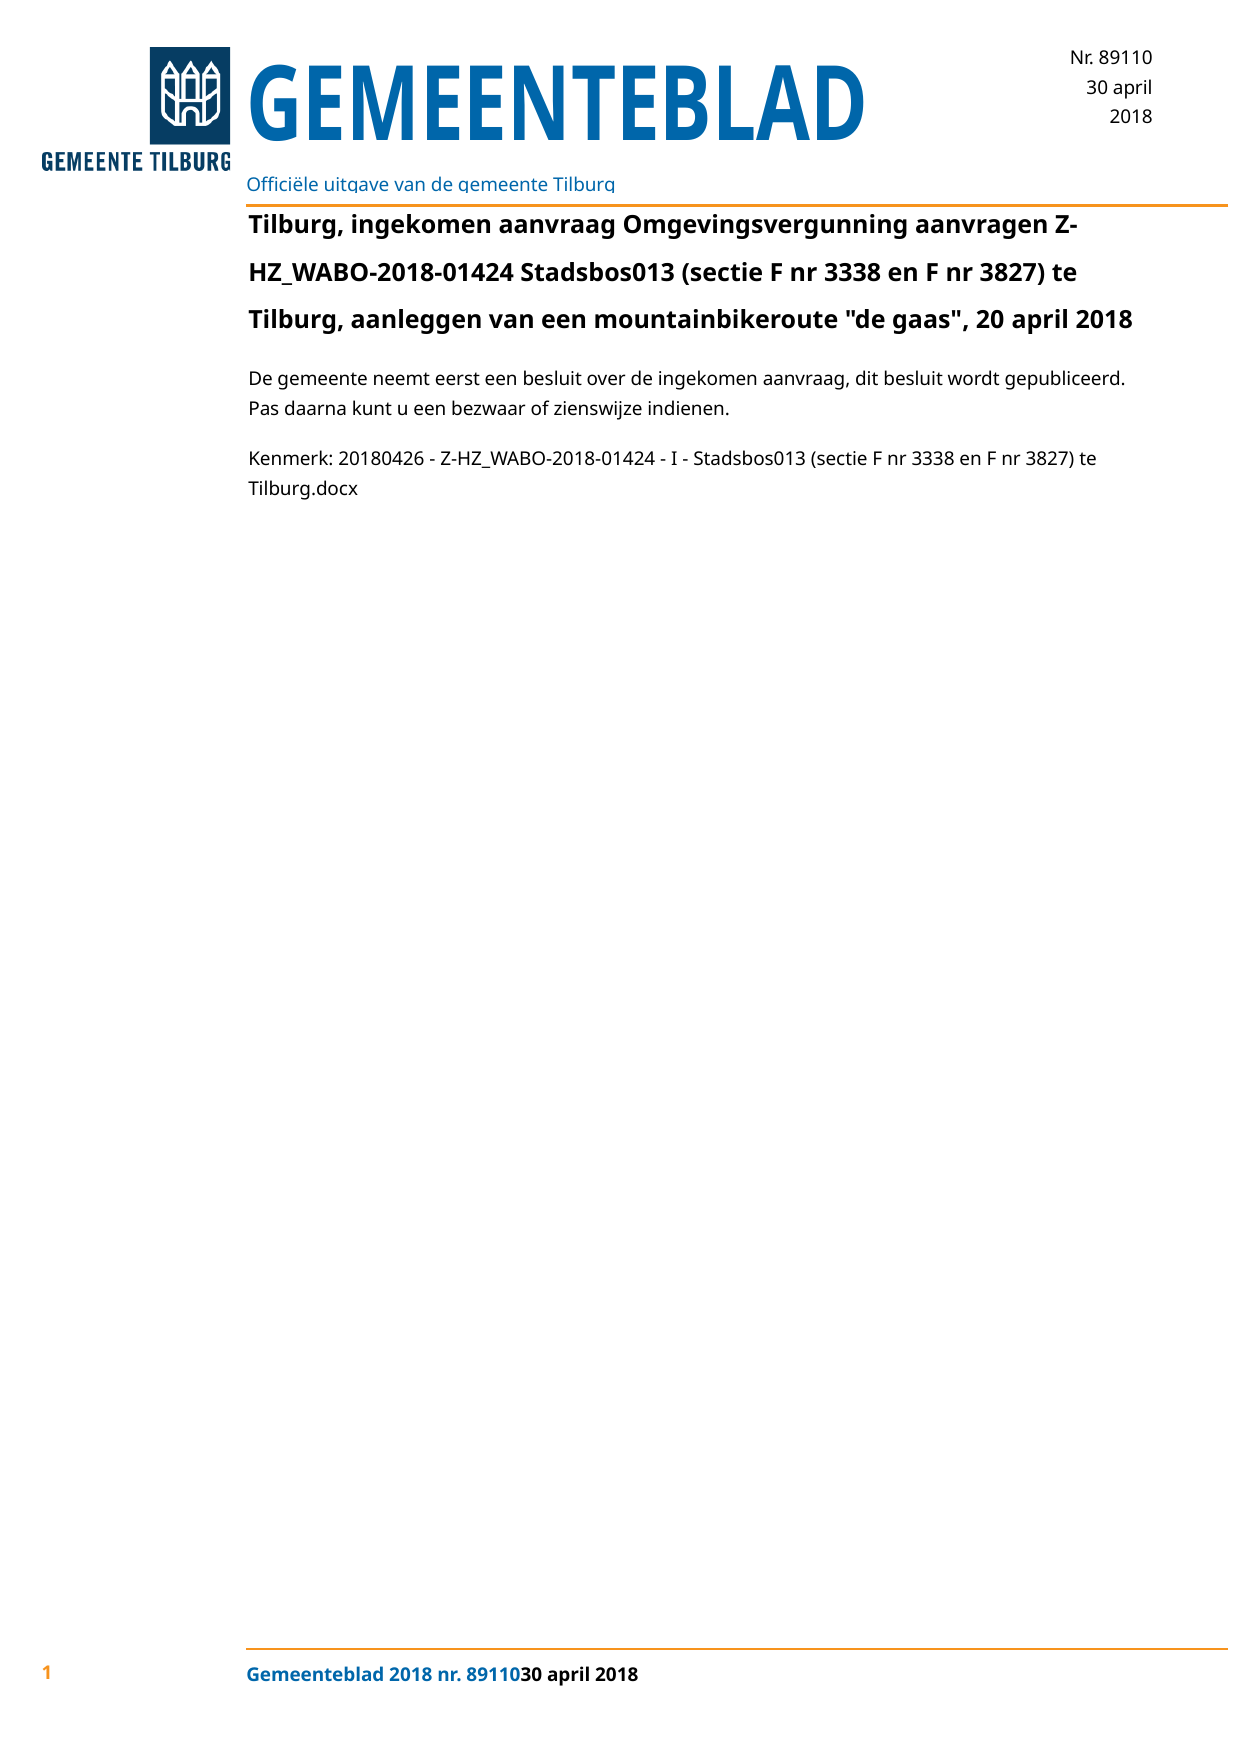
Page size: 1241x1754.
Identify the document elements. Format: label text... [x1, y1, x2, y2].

text De gemeente neemt eerst een besluit over de ingekomen aanvraag, dit besluit wordt gepubliceerd. Pas daarna kunt u een bezwaar of zienswijze indienen. [248, 366, 1152, 421]
picture [41, 47, 231, 172]
text Kenmerk: 20180426 - Z-HZ_WABO-2018-01424 - I - Stadsbos013 (sectie F nr 3338 en F nr 3827) te Tilburg.docx [248, 446, 1152, 501]
text Tilburg, ingekomen aanvraag Omgevingsvergunning aanvragen Z-HZ_WABO-2018-01424 Stadsbos013 (sectie F nr 3338 en F nr 3827) te Tilburg, aanleggen van een mountainbikeroute "de gaas", 20 april 2018 [248, 207, 1152, 336]
